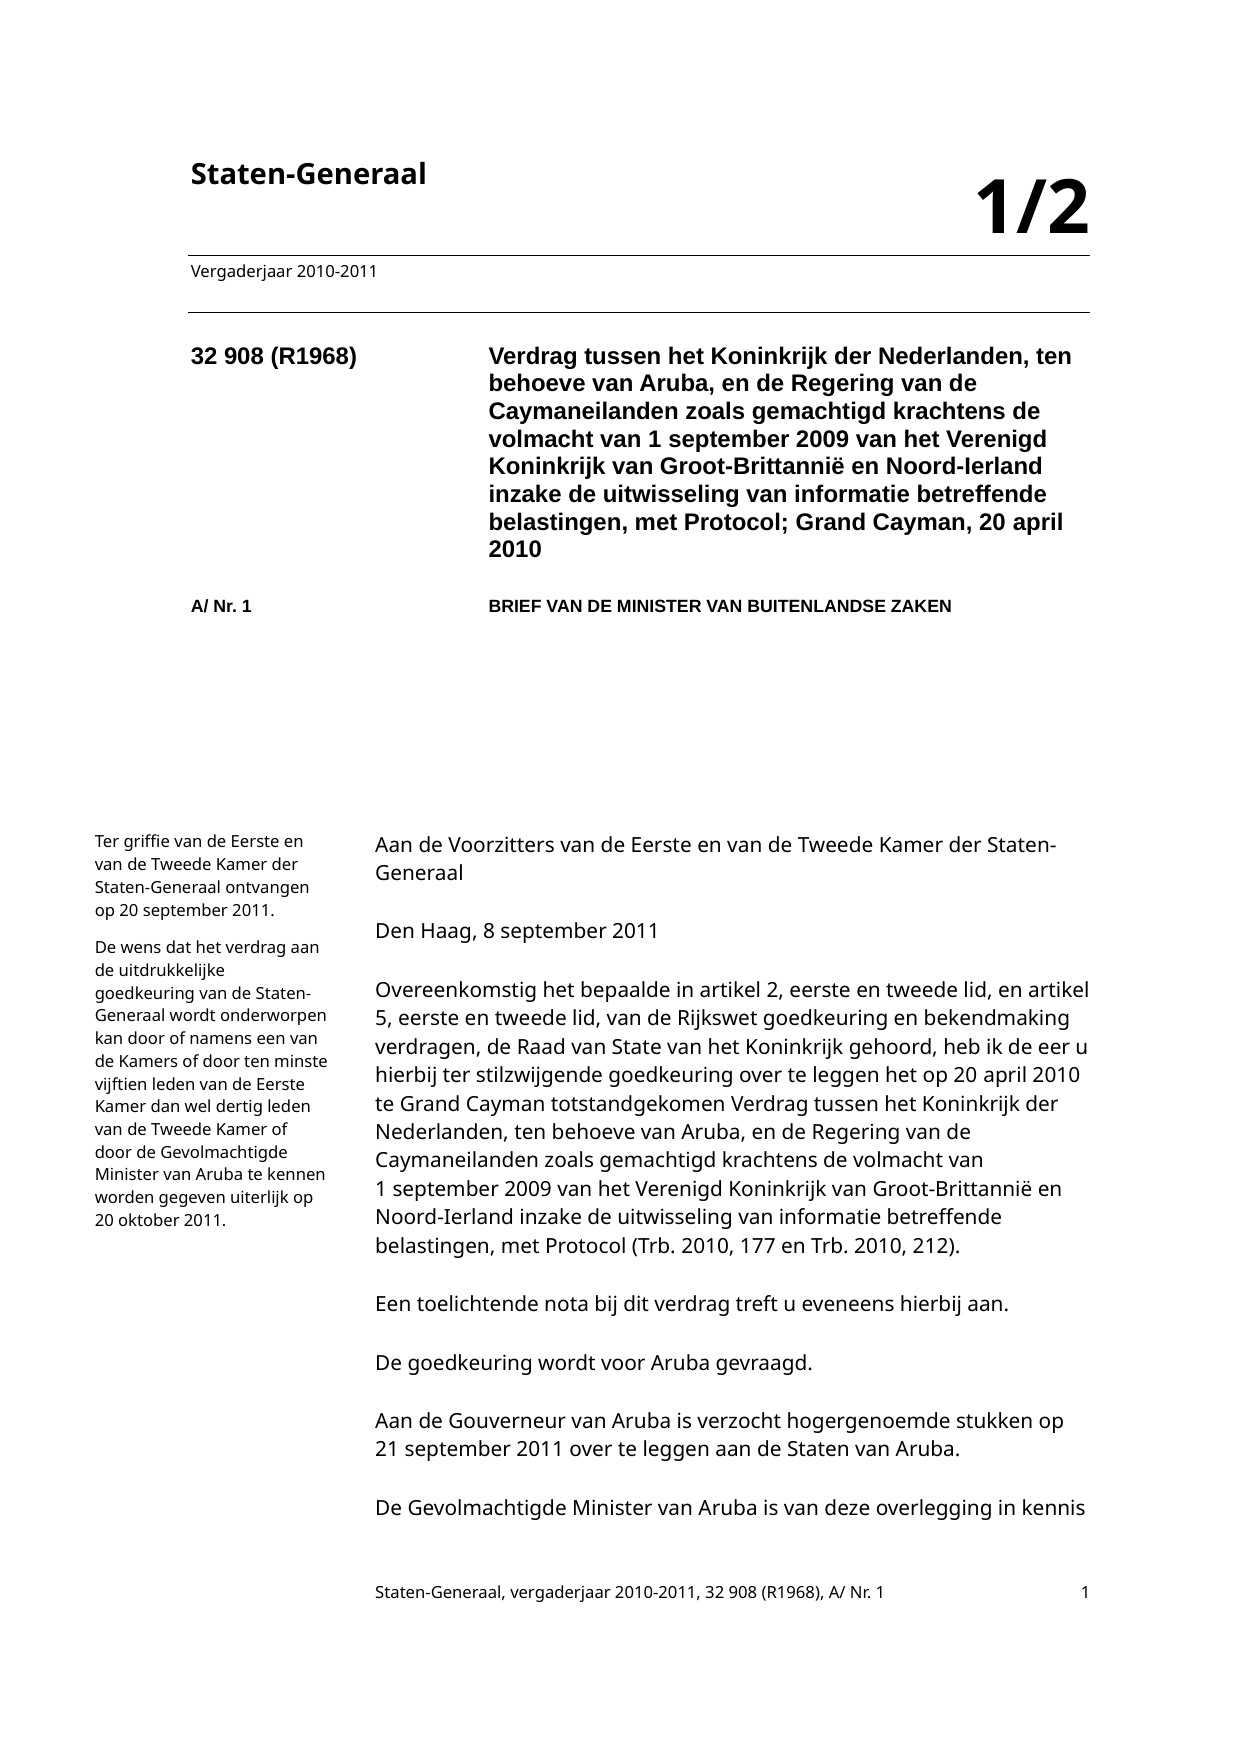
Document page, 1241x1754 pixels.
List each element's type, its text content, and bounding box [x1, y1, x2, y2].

text De wens dat het verdrag aan de uitdrukkelijke goedkeuring van de Staten-Generaal wordt onderworpen kan door of namens een van de Kamers of door ten minste vijftien leden van de Eerste Kamer dan wel dertig leden van de Tweede Kamer of door de Gevolmachtigde Minister van Aruba te kennen worden gegeven uiterlijk op 20 oktober 2011. [94, 936, 328, 1231]
text Ter griffie van de Eerste en van de Tweede Kamer der Staten-Generaal ontvangen op 20 september 2011. [94, 830, 328, 921]
table_cell BRIEF VAN DE MINISTER VAN BUITENLANDSE ZAKEN [485, 593, 1090, 712]
table_cell 32 908 (R1968) [188, 339, 485, 593]
table_cell [485, 313, 1090, 339]
text Overeenkomstig het bepaalde in artikel 2, eerste en tweede lid, en artikel 5, eerste en tweede lid, van de Rijkswet goedkeuring en bekendmaking verdragen, de Raad van State van het Koninkrijk gehoord, heb ik de eer u hierbij ter stilzwijgende goedkeuring over te leggen het op 20 april 2010 te Grand Cayman totstandgekomen Verdrag tussen het Koninkrijk der Nederlanden, ten behoeve van Aruba, en de Regering van de Caymaneilanden zoals gemachtigd krachtens de volmacht van 1 september 2009 van het Verenigd Koninkrijk van Groot-Brittannië en Noord-Ierland inzake de uitwisseling van informatie betreffende belastingen, met Protocol (Trb. 2010, 177 en Trb. 2010, 212). [375, 975, 1090, 1259]
table_header 1/2 [910, 150, 1090, 255]
table_cell [188, 313, 485, 339]
text Een toelichtende nota bij dit verdrag treft u eveneens hierbij aan. [375, 1289, 1090, 1318]
table_header Staten-Generaal [188, 150, 909, 255]
text Aan de Voorzitters van de Eerste en van de Tweede Kamer der Staten-Generaal [375, 830, 1090, 887]
table_cell A/ Nr. 1 [188, 593, 485, 712]
table_cell Vergaderjaar 2010-2011 [188, 256, 485, 312]
text Den Haag, 8 september 2011 [375, 916, 1090, 945]
text [94, 921, 328, 936]
table_cell Verdrag tussen het Koninkrijk der Nederlanden, ten behoeve van Aruba, en de Regering van de Caymaneilanden zoals gemachtigd krachtens de volmacht van 1 september 2009 van het Verenigd Koninkrijk van Groot-Brittannië en Noord-Ierland inzake de uitwisseling van informatie betreffende belastingen, met Protocol; Grand Cayman, 20 april 2010 [485, 339, 1090, 593]
text De goedkeuring wordt voor Aruba gevraagd. [375, 1348, 1090, 1376]
text De Gevolmachtigde Minister van Aruba is van deze overlegging in kennis [375, 1493, 1090, 1521]
table_cell [485, 256, 1090, 312]
text Aan de Gouverneur van Aruba is verzocht hogergenoemde stukken op 21 september 2011 over te leggen aan de Staten van Aruba. [375, 1406, 1090, 1463]
